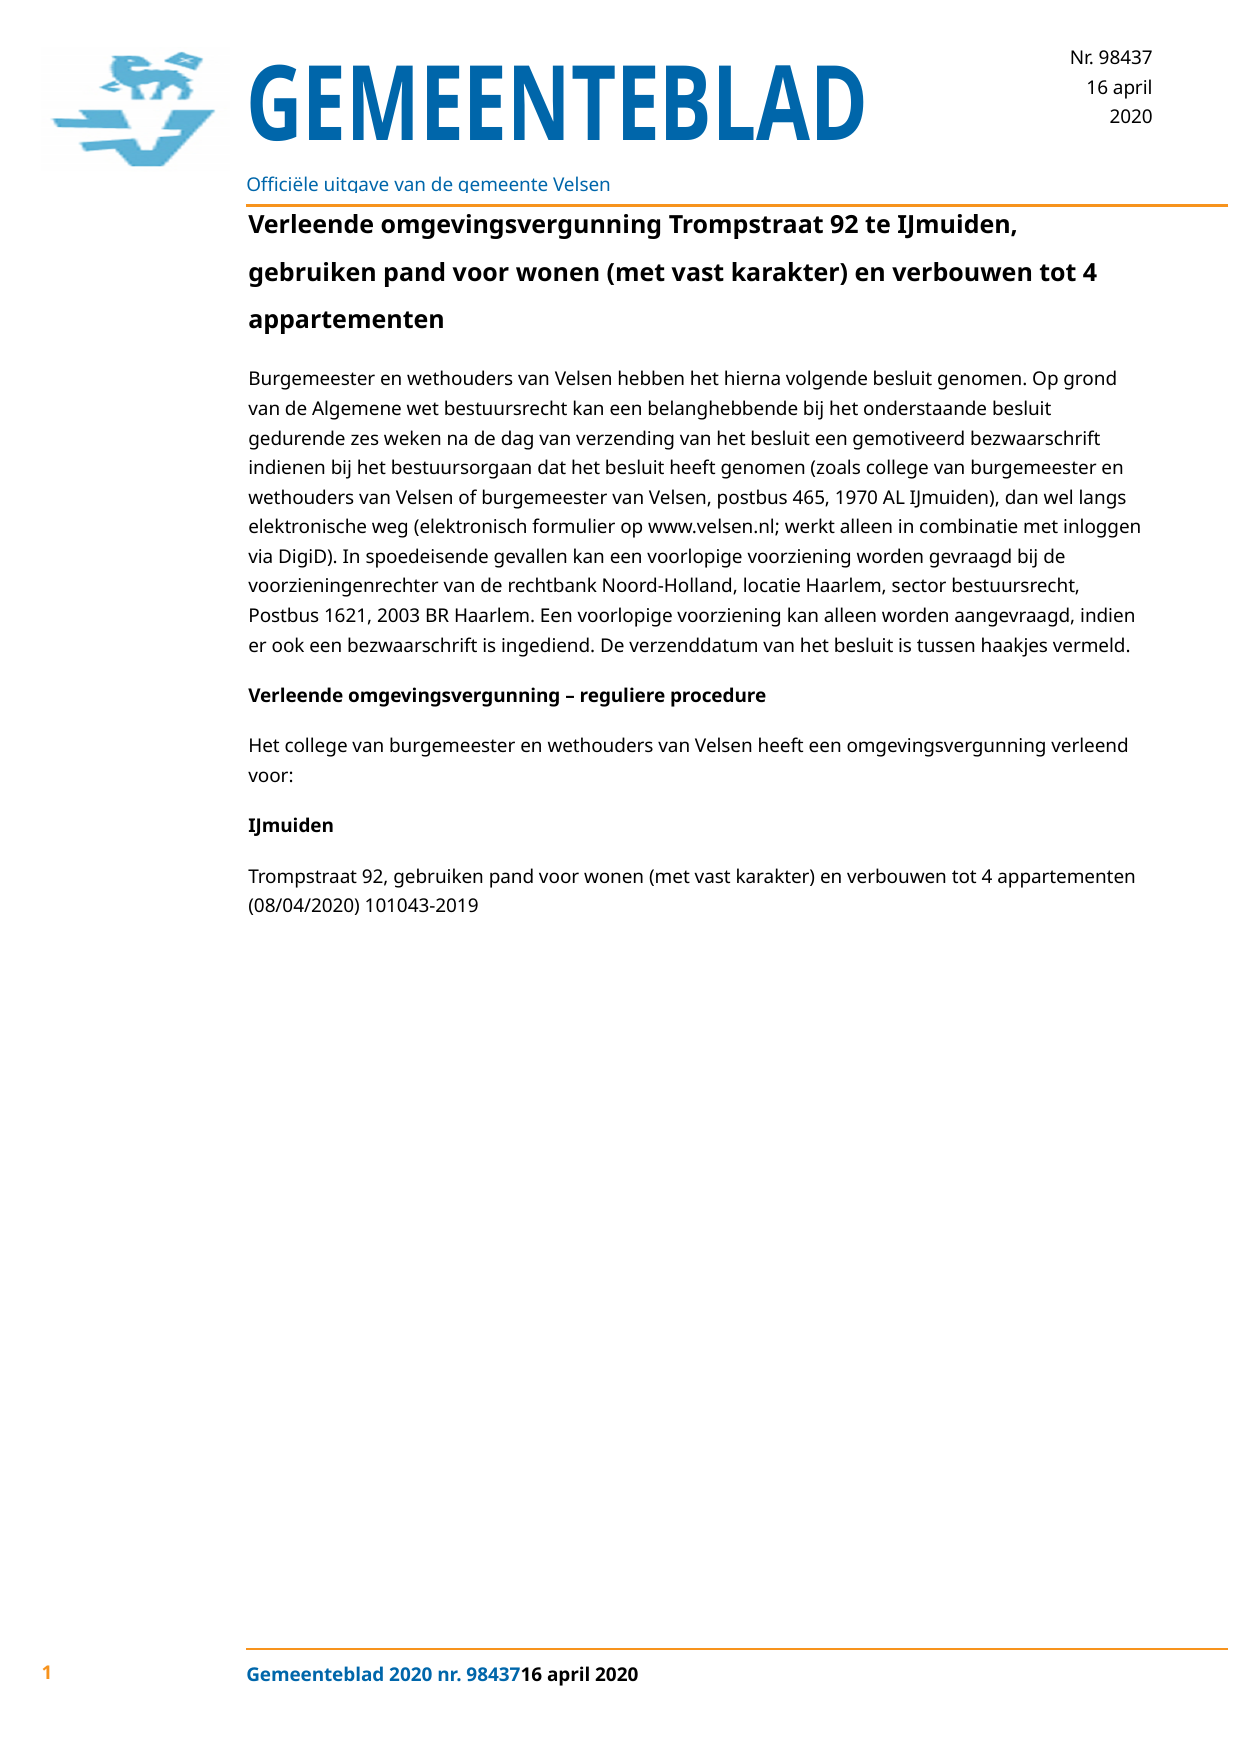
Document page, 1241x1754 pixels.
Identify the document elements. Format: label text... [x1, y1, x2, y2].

text Verleende omgevingsvergunning Trompstraat 92 te IJmuiden, gebruiken pand voor wonen (met vast karakter) en verbouwen tot 4 appartementen [248, 207, 1152, 336]
text Verleende omgevingsvergunning – reguliere procedure [248, 682, 1152, 708]
text Trompstraat 92, gebruiken pand voor wonen (met vast karakter) en verbouwen tot 4 appartementen (08/04/2020) 101043-2019 [248, 863, 1152, 918]
text Burgemeester en wethouders van Velsen hebben het hierna volgende besluit genomen. Op grond van de Algemene wet bestuursrecht kan een belanghebbende bij het onderstaande besluit gedurende zes weken na de dag van verzending van het besluit een gemotiveerd bezwaarschrift indienen bij het bestuursorgaan dat het besluit heeft genomen (zoals college van burgemeester en wethouders van Velsen of burgemeester van Velsen, postbus 465, 1970 AL IJmuiden), dan wel langs elektronische weg (elektronisch formulier op www.velsen.nl; werkt alleen in combinatie met inloggen via DigiD). In spoedeisende gevallen kan een voorlopige voorziening worden gevraagd bij de voorzieningenrechter van de rechtbank Noord-Holland, locatie Haarlem, sector bestuursrecht, Postbus 1621, 2003 BR Haarlem. Een voorlopige voorziening kan alleen worden aangevraagd, indien er ook een bezwaarschrift is ingediend. De verzenddatum van het besluit is tussen haakjes vermeld. [248, 366, 1152, 657]
text Het college van burgemeester en wethouders van Velsen heeft een omgevingsvergunning verleend voor: [248, 733, 1152, 788]
text IJmuiden [248, 813, 1152, 838]
picture [41, 47, 231, 172]
